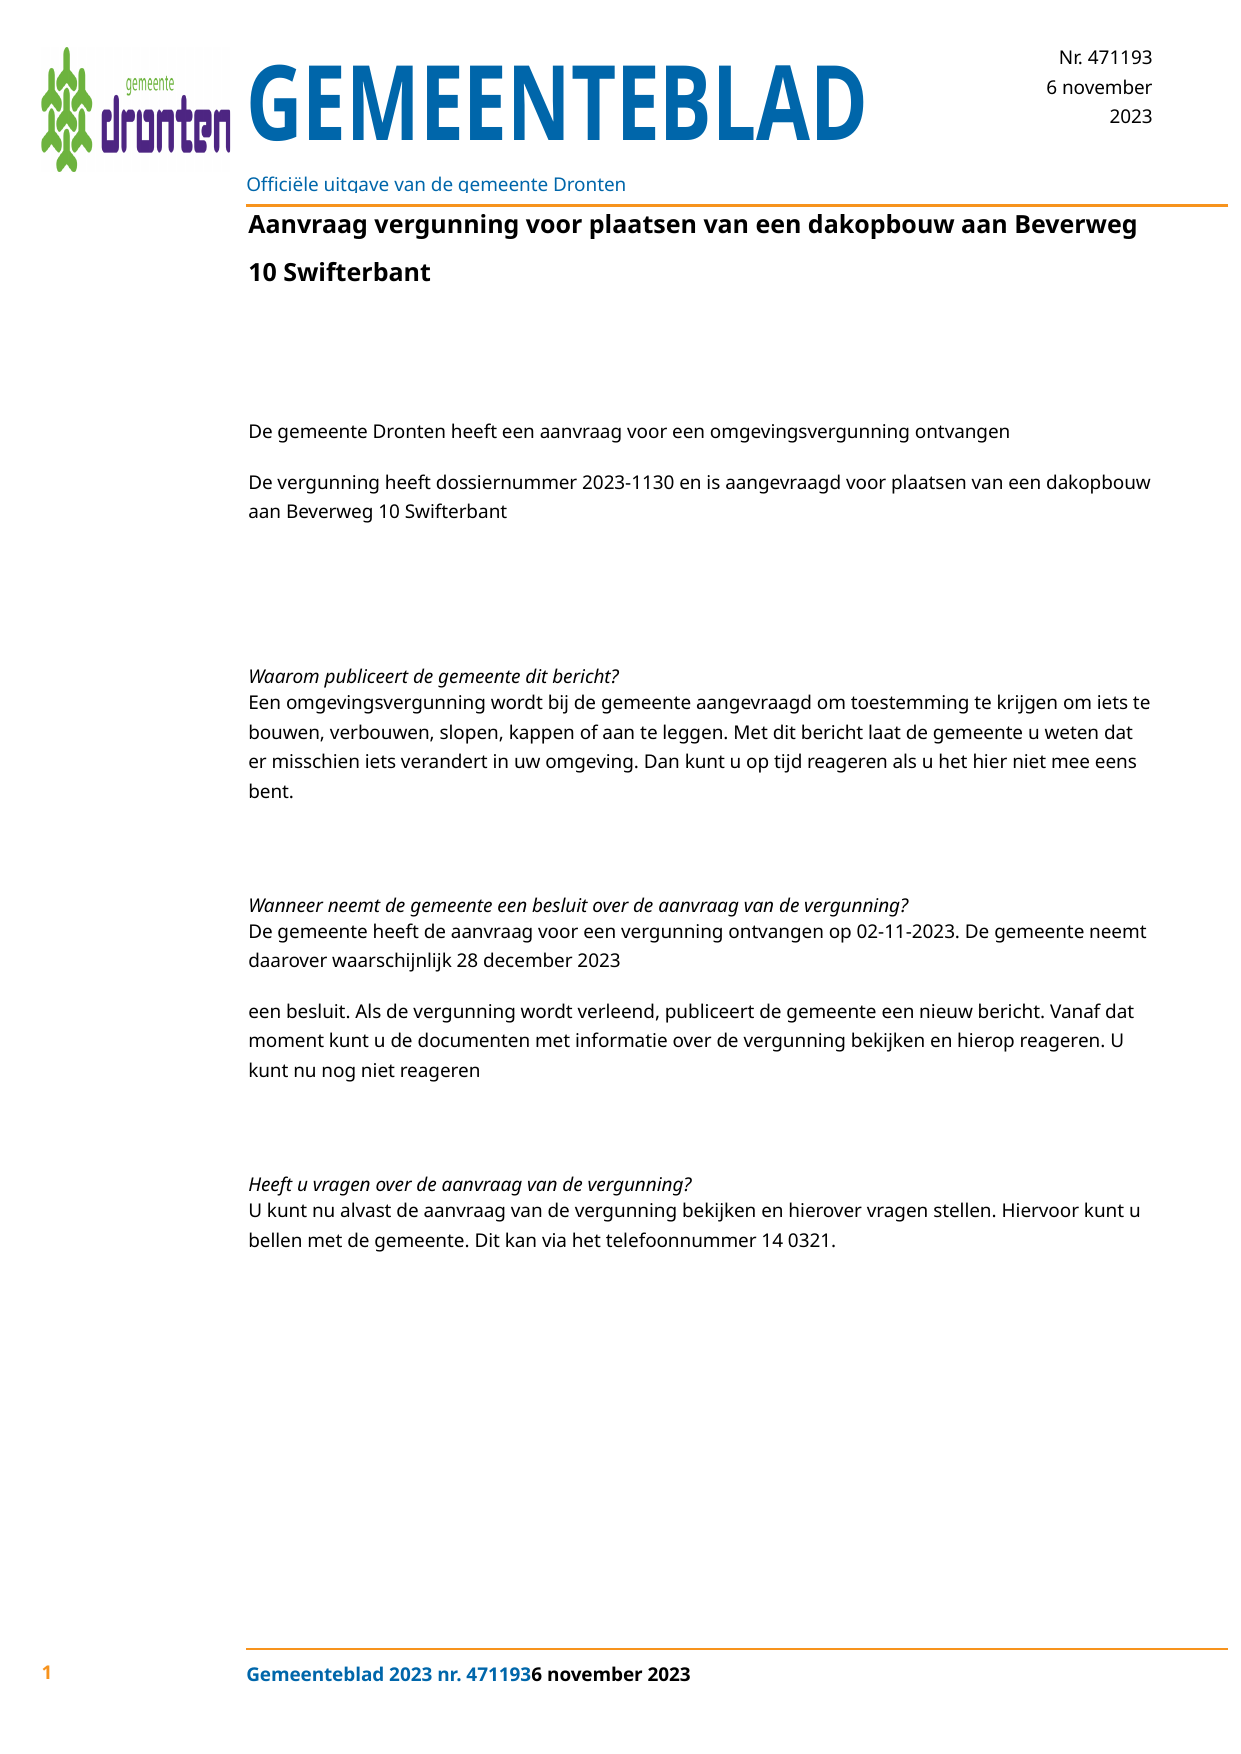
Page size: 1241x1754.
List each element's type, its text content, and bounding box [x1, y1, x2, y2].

text Heeft u vragen over de aanvraag van de vergunning? [248, 1172, 1152, 1197]
text De gemeente heeft de aanvraag voor een vergunning ontvangen op 02-11-2023. De gemeente neemt daarover waarschijnlijk 28 december 2023 [248, 918, 1152, 973]
picture [41, 47, 231, 172]
text Wanneer neemt de gemeente een besluit over de aanvraag van de vergunning? [248, 892, 1152, 918]
text een besluit. Als de vergunning wordt verleend, publiceert de gemeente een nieuw bericht. Vanaf dat moment kunt u de documenten met informatie over de vergunning bekijken en hierop reageren. U kunt nu nog niet reageren [248, 998, 1152, 1083]
text Een omgevingsvergunning wordt bij de gemeente aangevraagd om toestemming te krijgen om iets te bouwen, verbouwen, slopen, kappen of aan te leggen. Met dit bericht laat de gemeente u weten dat er misschien iets verandert in uw omgeving. Dan kunt u op tijd reageren als u het hier niet mee eens bent. [248, 689, 1152, 804]
text Waarom publiceert de gemeente dit bericht? [248, 663, 1152, 689]
text U kunt nu alvast de aanvraag van de vergunning bekijken en hierover vragen stellen. Hiervoor kunt u bellen met de gemeente. Dit kan via het telefoonnummer 14 0321. [248, 1197, 1152, 1253]
text De gemeente Dronten heeft een aanvraag voor een omgevingsvergunning ontvangen [248, 419, 1152, 444]
text Aanvraag vergunning voor plaatsen van een dakopbouw aan Beverweg 10 Swifterbant [248, 207, 1152, 288]
text De vergunning heeft dossiernummer 2023-1130 en is aangevraagd voor plaatsen van een dakopbouw aan Beverweg 10 Swifterbant [248, 469, 1152, 524]
